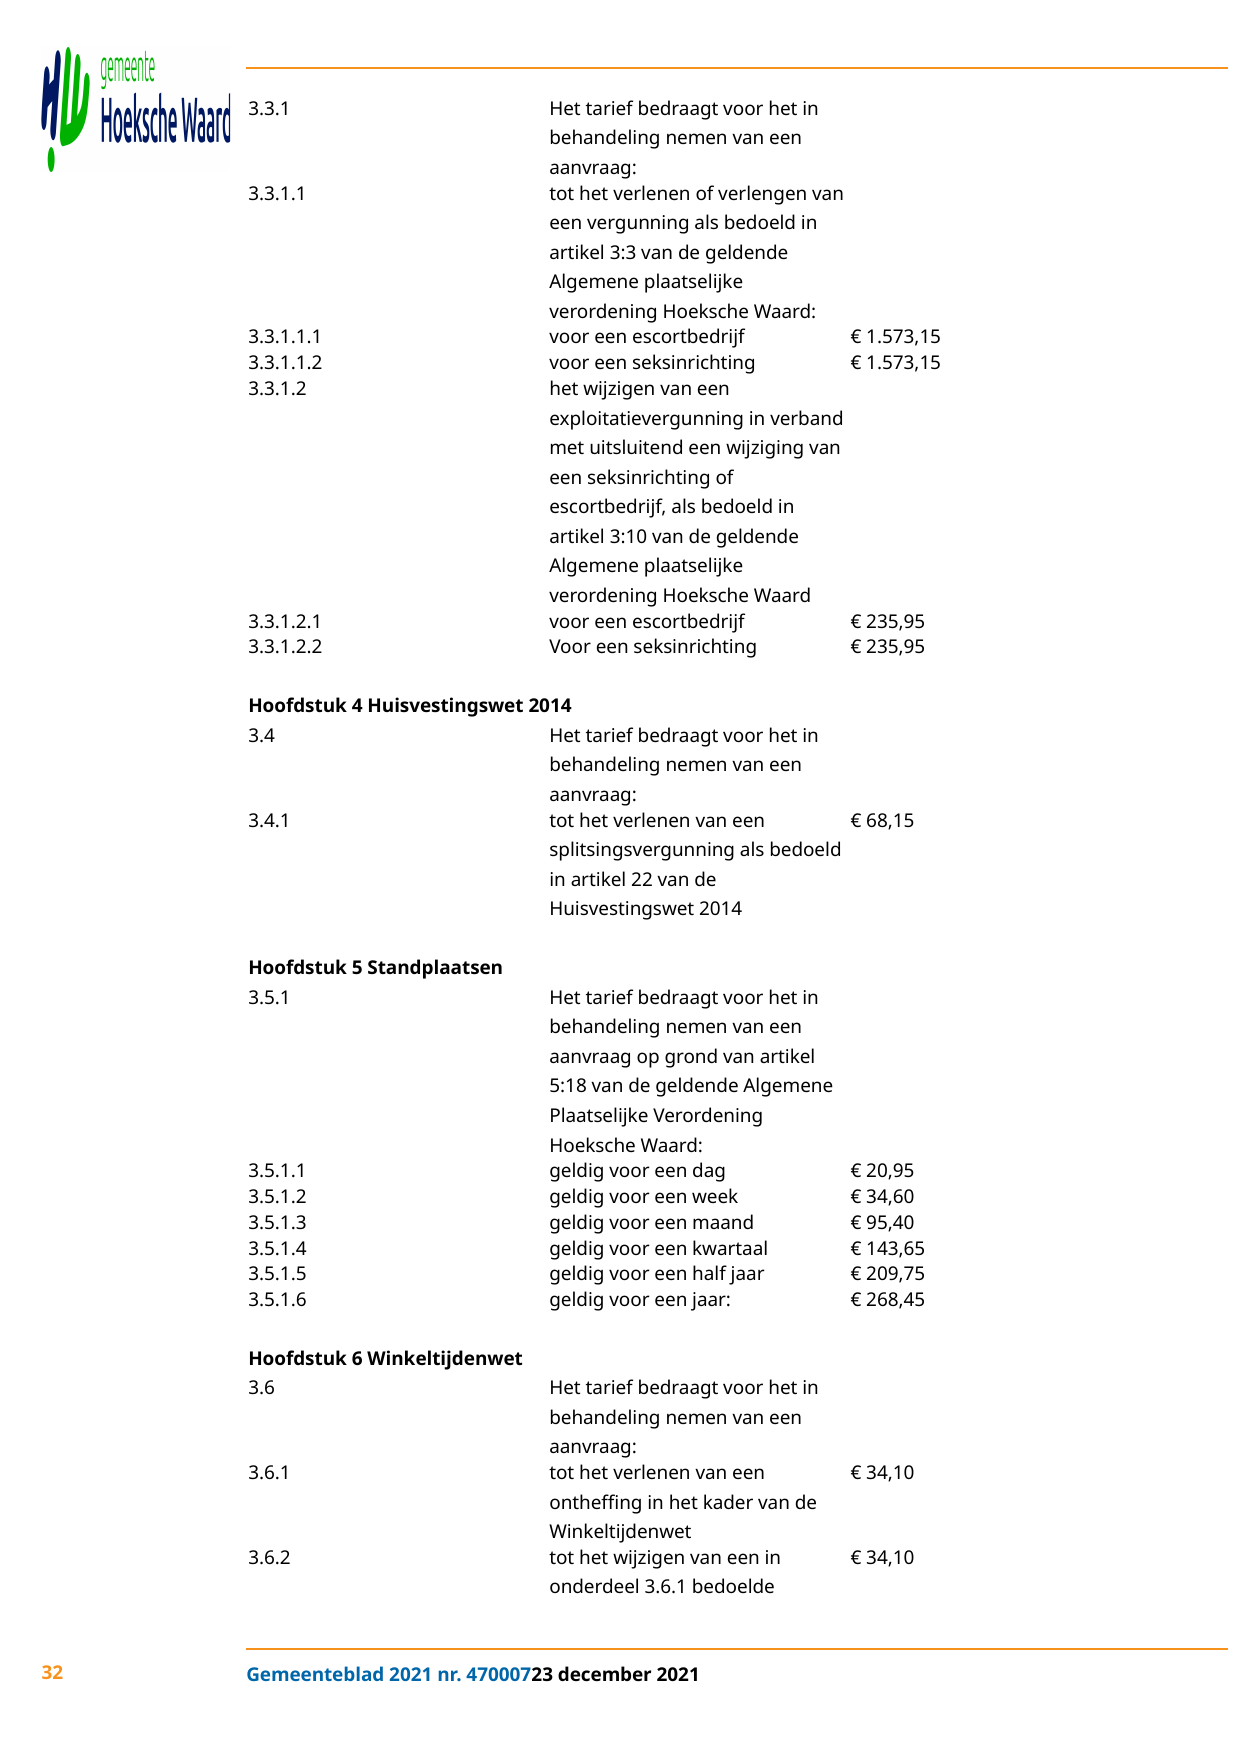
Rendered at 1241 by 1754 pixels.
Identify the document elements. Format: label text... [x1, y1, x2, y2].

table_cell 3.3.1.2 [248, 375, 549, 608]
table_cell 3.3.1.1.1 [248, 324, 549, 349]
table_cell € 95,40 [850, 1209, 1152, 1235]
table_cell voor een seksinrichting [549, 350, 850, 375]
table_cell € 34,10 [850, 1459, 1152, 1544]
table_cell € 34,10 [850, 1544, 1152, 1599]
table_cell € 268,45 [850, 1286, 1152, 1312]
table_cell geldig voor een maand [549, 1209, 850, 1235]
table_cell 3.3.1.1 [248, 180, 549, 324]
table_cell 3.5.1.1 [248, 1158, 549, 1183]
table_cell € 68,15 [850, 807, 1152, 921]
table_header Het tarief bedraagt voor het in behandeling nemen van een aanvraag: [549, 722, 850, 807]
table_cell geldig voor een half jaar [549, 1260, 850, 1286]
table_cell 3.3.1.2.2 [248, 634, 549, 659]
table_cell € 34,60 [850, 1183, 1152, 1209]
table_header [850, 984, 1152, 1157]
table_cell 3.6.2 [248, 1544, 549, 1599]
table_cell € 209,75 [850, 1260, 1152, 1286]
table_header [850, 1374, 1152, 1459]
table_cell het wijzigen van een exploitatievergunning in verband met uitsluitend een wijziging van een seksinrichting of escortbedrijf, als bedoeld in artikel 3:10 van de geldende Algemene plaatselijke verordening Hoeksche Waard [549, 375, 850, 608]
table_header [850, 95, 1152, 180]
table_header 3.5.1 [248, 984, 549, 1157]
text Hoofdstuk 6 Winkeltijdenwet [248, 1345, 1152, 1370]
table_cell Voor een seksinrichting [549, 634, 850, 659]
table_cell tot het wijzigen van een in onderdeel 3.6.1 bedoelde [549, 1544, 850, 1599]
picture [41, 47, 231, 172]
table_cell geldig voor een week [549, 1183, 850, 1209]
table_cell 3.5.1.2 [248, 1183, 549, 1209]
table_cell tot het verlenen van een ontheffing in het kader van de Winkeltijdenwet [549, 1459, 850, 1544]
table_cell 3.3.1.1.2 [248, 350, 549, 375]
table_header [850, 722, 1152, 807]
table_header 3.6 [248, 1374, 549, 1459]
table_cell tot het verlenen van een splitsingsvergunning als bedoeld in artikel 22 van de Huisvestingswet 2014 [549, 807, 850, 921]
table_cell voor een escortbedrijf [549, 324, 850, 349]
table_cell 3.3.1.2.1 [248, 608, 549, 634]
table_cell voor een escortbedrijf [549, 608, 850, 634]
table_cell € 1.573,15 [850, 324, 1152, 349]
table_cell € 1.573,15 [850, 350, 1152, 375]
table_cell 3.5.1.4 [248, 1235, 549, 1260]
text Hoofdstuk 5 Standplaatsen [248, 954, 1152, 980]
table_cell 3.4.1 [248, 807, 549, 921]
table_header Het tarief bedraagt voor het in behandeling nemen van een aanvraag: [549, 1374, 850, 1459]
table_cell € 235,95 [850, 634, 1152, 659]
table_header Het tarief bedraagt voor het in behandeling nemen van een aanvraag op grond van artikel 5:18 van de geldende Algemene Plaatselijke Verordening Hoeksche Waard: [549, 984, 850, 1157]
table_cell tot het verlenen of verlengen van een vergunning als bedoeld in artikel 3:3 van de geldende Algemene plaatselijke verordening Hoeksche Waard: [549, 180, 850, 324]
table_cell € 143,65 [850, 1235, 1152, 1260]
table_cell geldig voor een kwartaal [549, 1235, 850, 1260]
table_cell 3.5.1.5 [248, 1260, 549, 1286]
table_cell geldig voor een jaar: [549, 1286, 850, 1312]
table_cell € 20,95 [850, 1158, 1152, 1183]
table_cell € 235,95 [850, 608, 1152, 634]
table_cell 3.6.1 [248, 1459, 549, 1544]
table_header 3.4 [248, 722, 549, 807]
table_cell [850, 375, 1152, 608]
table_cell 3.5.1.3 [248, 1209, 549, 1235]
table_cell geldig voor een dag [549, 1158, 850, 1183]
table_cell 3.5.1.6 [248, 1286, 549, 1312]
table_header Het tarief bedraagt voor het in behandeling nemen van een aanvraag: [549, 95, 850, 180]
table_cell [850, 180, 1152, 324]
table_header 3.3.1 [248, 95, 549, 180]
text Hoofdstuk 4 Huisvestingswet 2014 [248, 692, 1152, 718]
